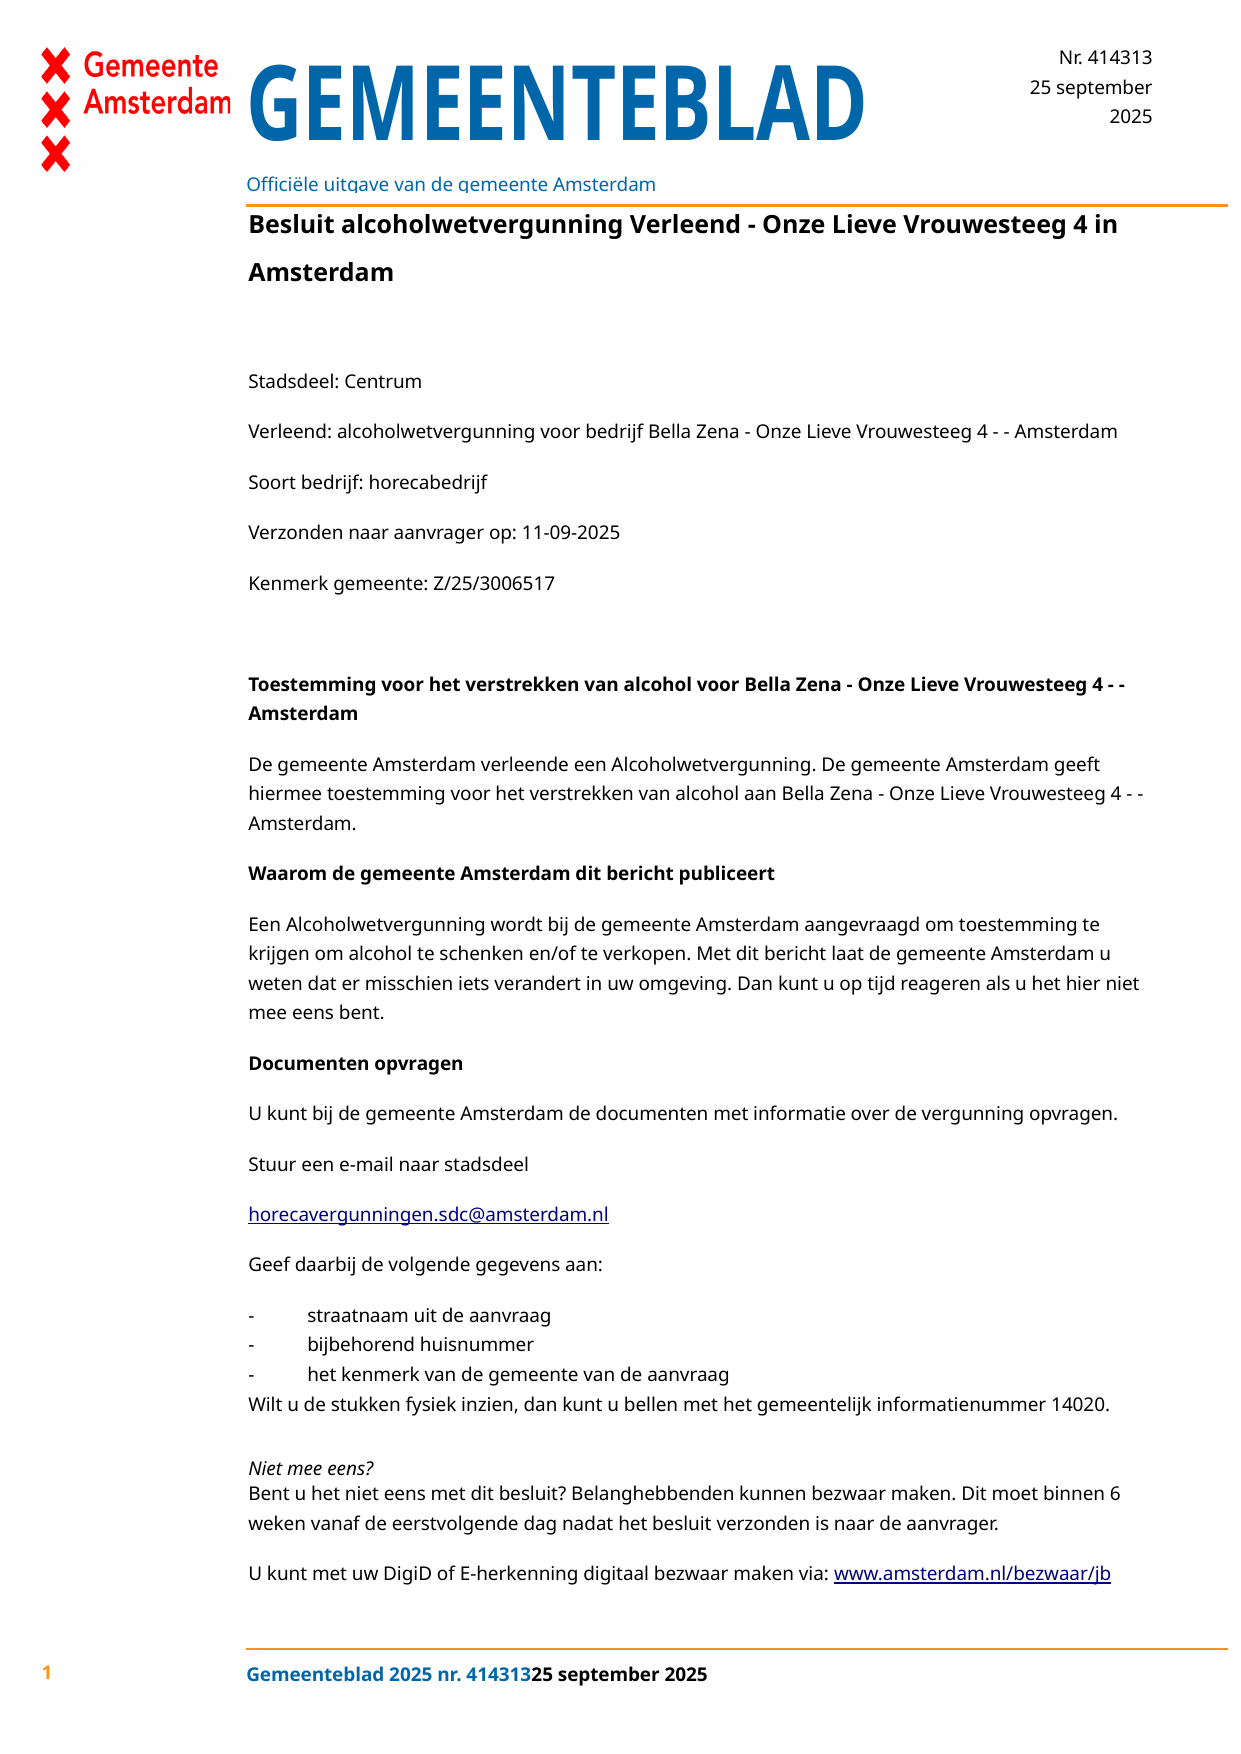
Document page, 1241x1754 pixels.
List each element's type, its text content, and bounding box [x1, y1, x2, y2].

list het kenmerk van de gemeente van de aanvraag [248, 1361, 1152, 1387]
text Stadsdeel: Centrum [248, 368, 1152, 394]
text Niet mee eens? [248, 1455, 1152, 1481]
text Verzonden naar aanvrager op: 11-09-2025 [248, 519, 1152, 545]
text De gemeente Amsterdam verleende een Alcoholwetvergunning. De gemeente Amsterdam geeft hiermee toestemming voor het verstrekken van alcohol aan Bella Zena - Onze Lieve Vrouwesteeg 4 - - Amsterdam. [248, 751, 1152, 836]
text Waarom de gemeente Amsterdam dit bericht publiceert [248, 860, 1152, 886]
text Documenten opvragen [248, 1050, 1152, 1076]
text U kunt bij de gemeente Amsterdam de documenten met informatie over de vergunning opvragen. [248, 1100, 1152, 1126]
text Verleend: alcoholwetvergunning voor bedrijf Bella Zena - Onze Lieve Vrouwesteeg 4 - - Amsterdam [248, 419, 1152, 444]
text horecavergunningen.sdc@amsterdam.nl [248, 1201, 1152, 1227]
text Een Alcoholwetvergunning wordt bij de gemeente Amsterdam aangevraagd om toestemming te krijgen om alcohol te schenken en/of te verkopen. Met dit bericht laat de gemeente Amsterdam u weten dat er misschien iets verandert in uw omgeving. Dan kunt u op tijd reageren als u het hier niet mee eens bent. [248, 911, 1152, 1025]
list bijbehorend huisnummer [248, 1332, 1152, 1357]
text Kenmerk gemeente: Z/25/3006517 [248, 570, 1152, 596]
picture [41, 47, 231, 172]
text Soort bedrijf: horecabedrijf [248, 469, 1152, 495]
text Bent u het niet eens met dit besluit? Belanghebbenden kunnen bezwaar maken. Dit moet binnen 6 weken vanaf de eerstvolgende dag nadat het besluit verzonden is naar de aanvrager. [248, 1481, 1152, 1536]
text Wilt u de stukken fysiek inzien, dan kunt u bellen met het gemeentelijk informatienummer 14020. [248, 1391, 1152, 1417]
text Geef daarbij de volgende gegevens aan: [248, 1252, 1152, 1277]
text Besluit alcoholwetvergunning Verleend - Onze Lieve Vrouwesteeg 4 in Amsterdam [248, 207, 1152, 288]
text U kunt met uw DigiD of E-herkenning digitaal bezwaar maken via: www.amsterdam.nl/bezwaar/jb [248, 1561, 1152, 1586]
text Toestemming voor het verstrekken van alcohol voor Bella Zena - Onze Lieve Vrouwesteeg 4 - - Amsterdam [248, 671, 1152, 726]
text Stuur een e-mail naar stadsdeel [248, 1151, 1152, 1177]
list straatnaam uit de aanvraag [248, 1302, 1152, 1328]
